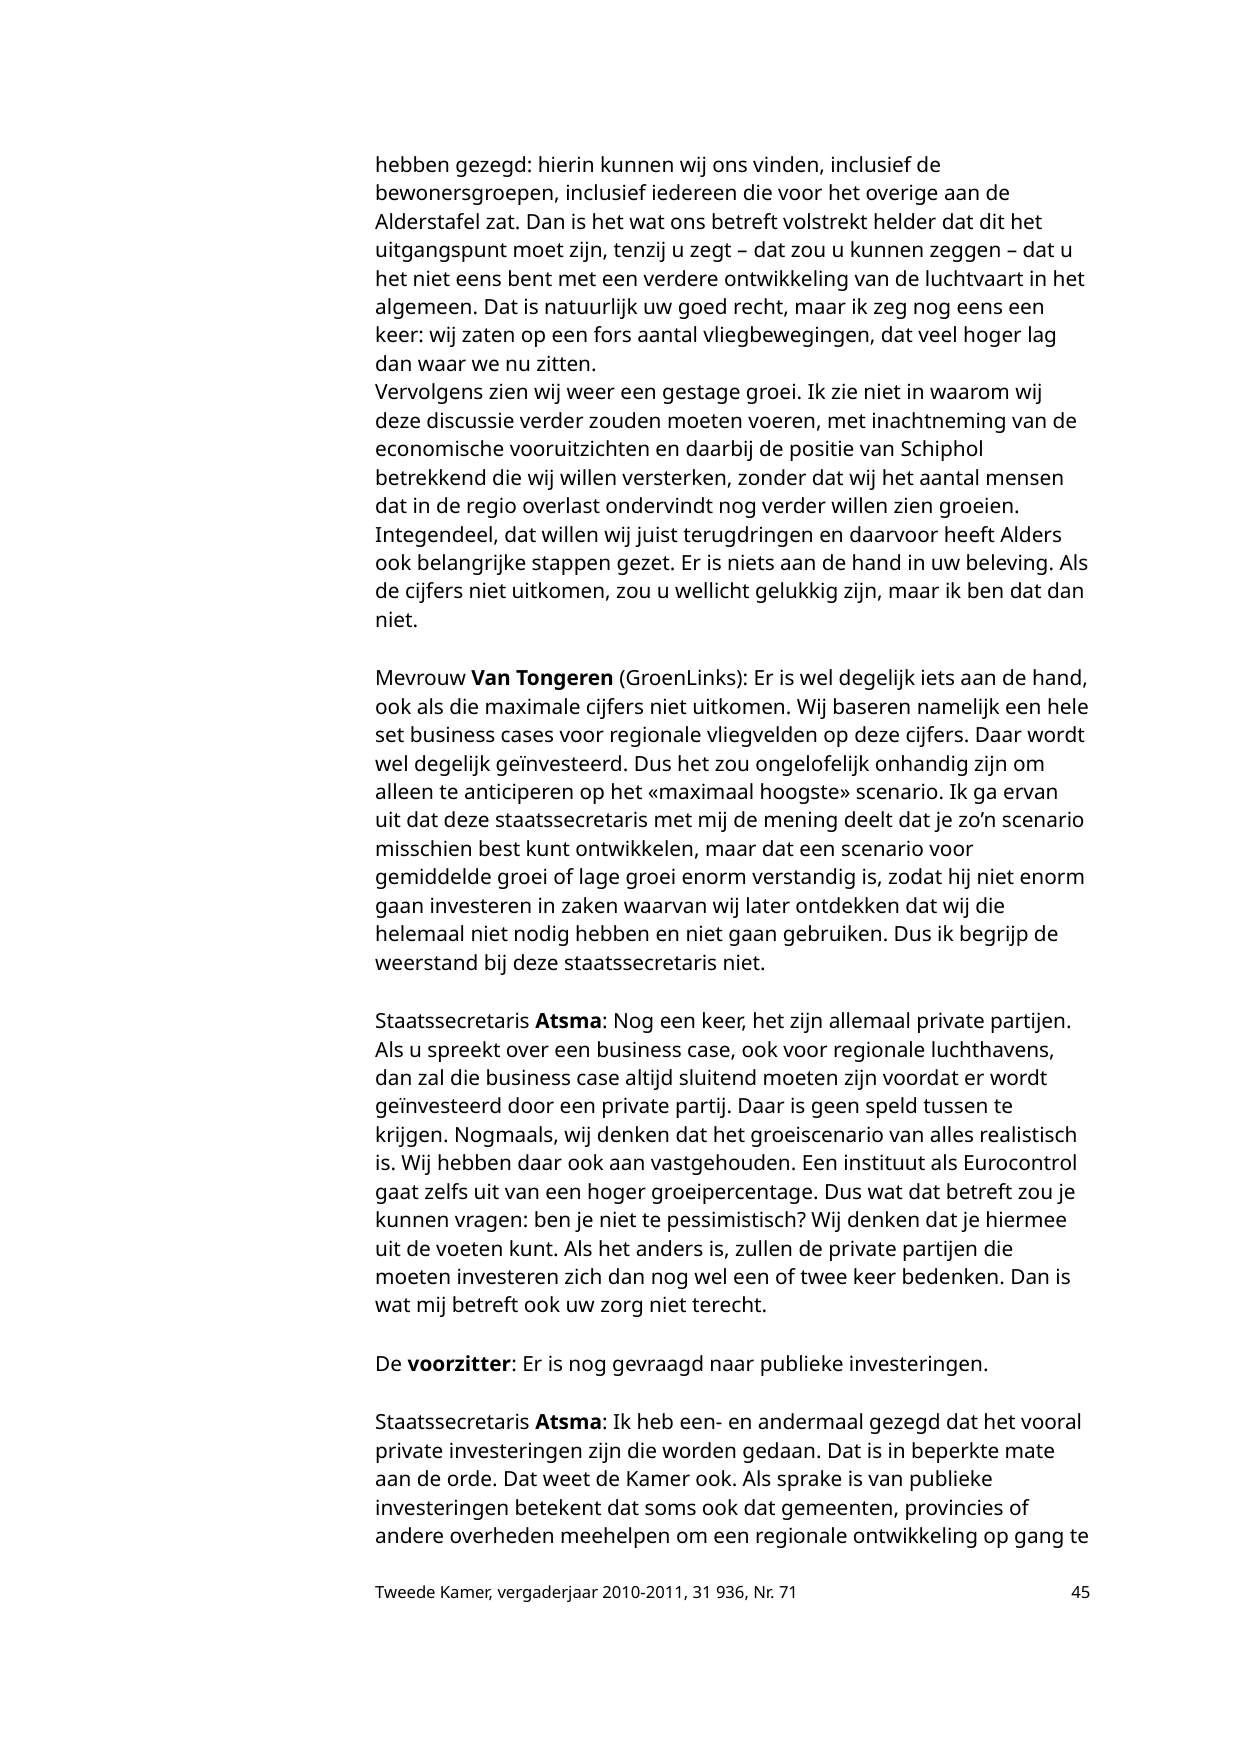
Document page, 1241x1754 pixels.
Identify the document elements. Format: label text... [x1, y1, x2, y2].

text Staatssecretaris Atsma: Nog een keer, het zijn allemaal private partijen. Als u spreekt over een business case, ook voor regionale luchthavens, dan zal die business case altijd sluitend moeten zijn voordat er wordt geïnvesteerd door een private partij. Daar is geen speld tussen te krijgen. Nogmaals, wij denken dat het groeiscenario van alles realistisch is. Wij hebben daar ook aan vastgehouden. Een instituut als Eurocontrol gaat zelfs uit van een hoger groeipercentage. Dus wat dat betreft zou je kunnen vragen: ben je niet te pessimistisch? Wij denken dat je hiermee uit de voeten kunt. Als het anders is, zullen de private partijen die moeten investeren zich dan nog wel een of twee keer bedenken. Dan is wat mij betreft ook uw zorg niet terecht. [375, 1006, 1090, 1319]
text Staatssecretaris Atsma: Ik heb een- en andermaal gezegd dat het vooral private investeringen zijn die worden gedaan. Dat is in beperkte mate aan de orde. Dat weet de Kamer ook. Als sprake is van publieke investeringen betekent dat soms ook dat gemeenten, provincies of andere overheden meehelpen om een regionale ontwikkeling op gang te [375, 1407, 1090, 1550]
text De voorzitter: Er is nog gevraagd naar publieke investeringen. [375, 1349, 1090, 1377]
text Mevrouw Van Tongeren (GroenLinks): Er is wel degelijk iets aan de hand, ook als die maximale cijfers niet uitkomen. Wij baseren namelijk een hele set business cases voor regionale vliegvelden op deze cijfers. Daar wordt wel degelijk geïnvesteerd. Dus het zou ongelofelijk onhandig zijn om alleen te anticiperen op het «maximaal hoogste» scenario. Ik ga ervan uit dat deze staatssecretaris met mij de mening deelt dat je zo’n scenario misschien best kunt ontwikkelen, maar dat een scenario voor gemiddelde groei of lage groei enorm verstandig is, zodat hij niet enorm gaan investeren in zaken waarvan wij later ontdekken dat wij die helemaal niet nodig hebben en niet gaan gebruiken. Dus ik begrijp de weerstand bij deze staatssecretaris niet. [375, 663, 1090, 976]
text Vervolgens zien wij weer een gestage groei. Ik zie niet in waarom wij deze discussie verder zouden moeten voeren, met inachtneming van de economische vooruitzichten en daarbij de positie van Schiphol betrekkend die wij willen versterken, zonder dat wij het aantal mensen dat in de regio overlast ondervindt nog verder willen zien groeien. Integendeel, dat willen wij juist terugdringen en daarvoor heeft Alders ook belangrijke stappen gezet. Er is niets aan de hand in uw beleving. Als de cijfers niet uitkomen, zou u wellicht gelukkig zijn, maar ik ben dat dan niet. [375, 377, 1090, 633]
text hebben gezegd: hierin kunnen wij ons vinden, inclusief de bewonersgroepen, inclusief iedereen die voor het overige aan de Alderstafel zat. Dan is het wat ons betreft volstrekt helder dat dit het uitgangspunt moet zijn, tenzij u zegt – dat zou u kunnen zeggen – dat u het niet eens bent met een verdere ontwikkeling van de luchtvaart in het algemeen. Dat is natuurlijk uw goed recht, maar ik zeg nog eens een keer: wij zaten op een fors aantal vliegbewegingen, dat veel hoger lag dan waar we nu zitten. [375, 150, 1090, 377]
